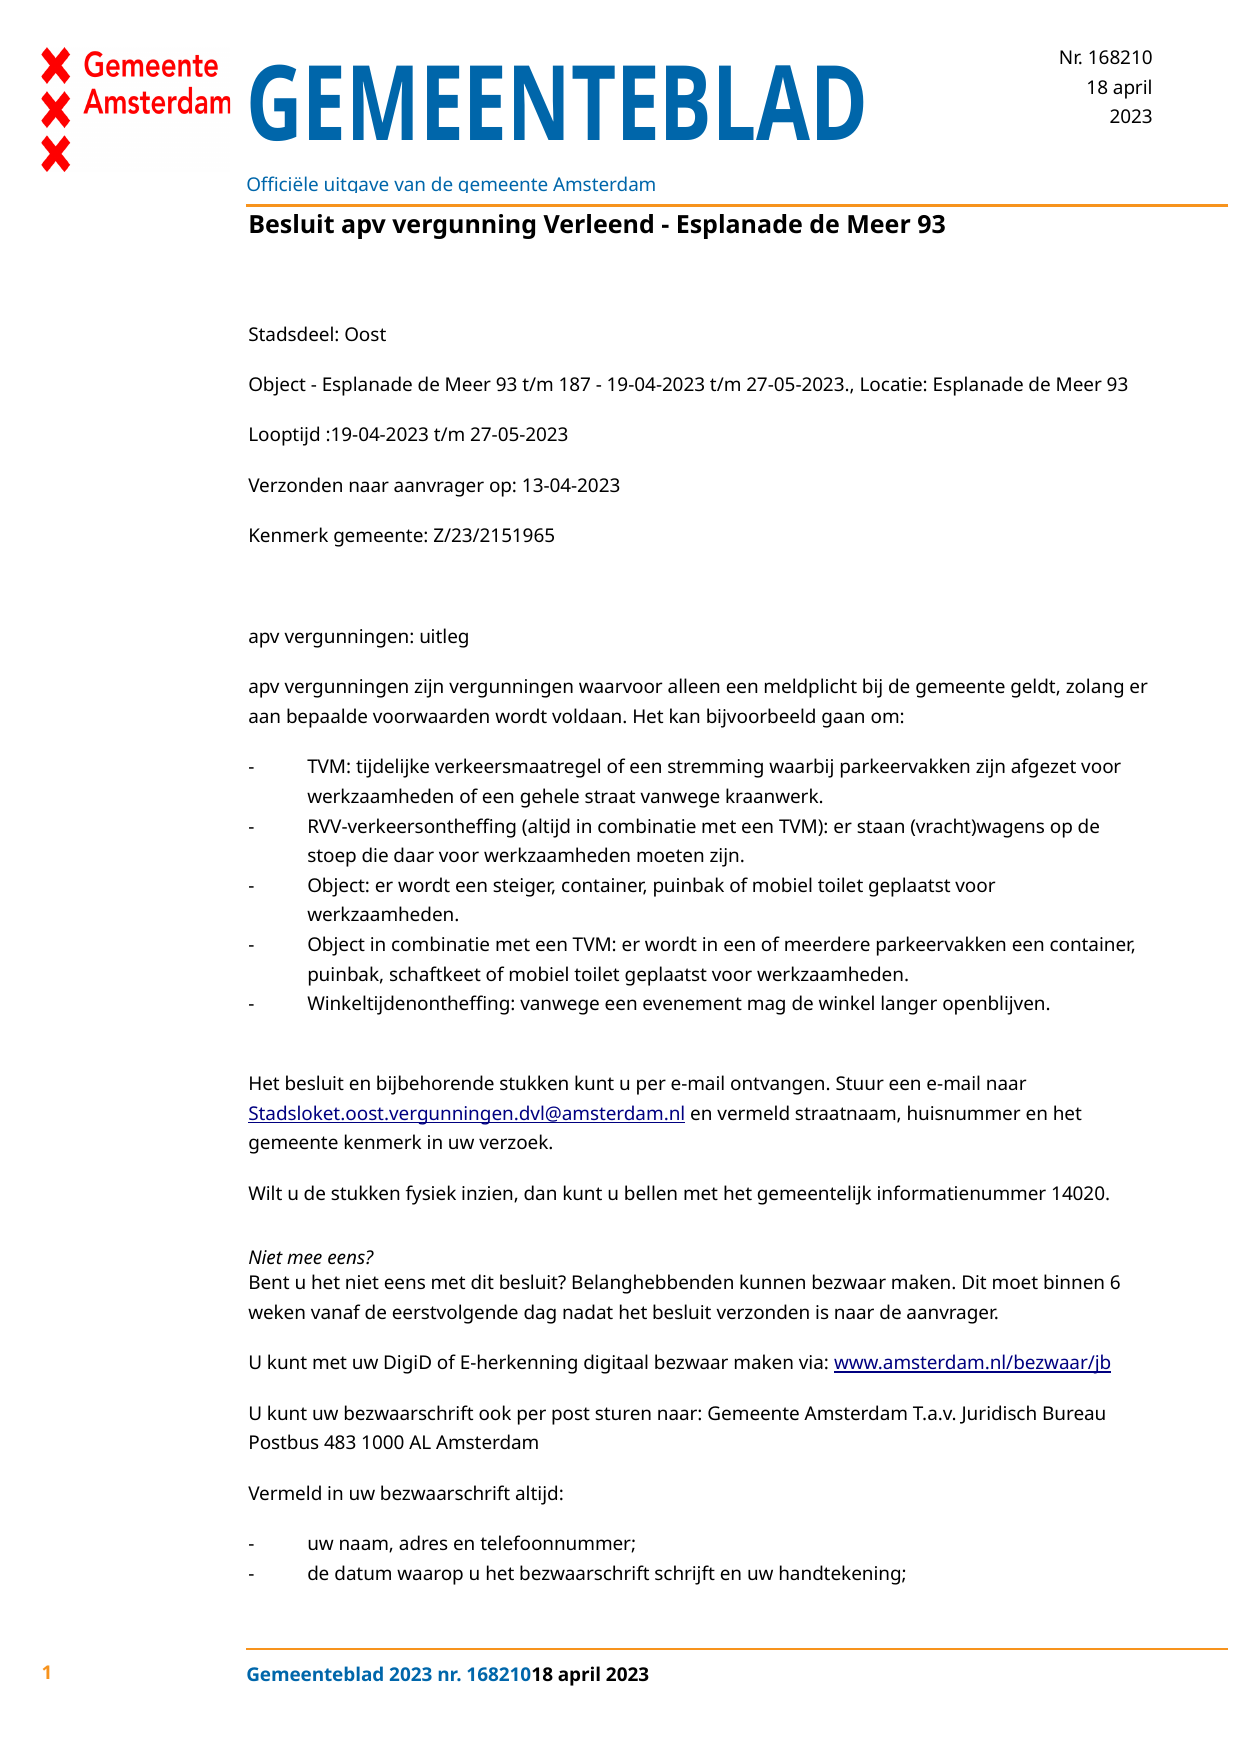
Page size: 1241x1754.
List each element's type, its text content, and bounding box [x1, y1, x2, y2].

list uw naam, adres en telefoonnummer; [248, 1530, 1152, 1556]
list Object in combinatie met een TVM: er wordt in een of meerdere parkeervakken een container, puinbak, schaftkeet of mobiel toilet geplaatst voor werkzaamheden. [248, 931, 1152, 986]
list Object: er wordt een steiger, container, puinbak of mobiel toilet geplaatst voor werkzaamheden. [248, 872, 1152, 927]
text Besluit apv vergunning Verleend - Esplanade de Meer 93 [248, 207, 1152, 241]
picture [41, 47, 231, 172]
text Vermeld in uw bezwaarschrift altijd: [248, 1480, 1152, 1506]
text Object - Esplanade de Meer 93 t/m 187 - 19-04-2023 t/m 27-05-2023., Locatie: Esplanade de Meer 93 [248, 371, 1152, 397]
text apv vergunningen: uitleg [248, 623, 1152, 649]
list de datum waarop u het bezwaarschrift schrijft en uw handtekening; [248, 1560, 1152, 1586]
list Winkeltijdenontheffing: vanwege een evenement mag de winkel langer openblijven. [248, 990, 1152, 1016]
list RVV-verkeersontheffing (altijd in combinatie met een TVM): er staan (vracht)wagens op de stoep die daar voor werkzaamheden moeten zijn. [248, 813, 1152, 868]
text apv vergunningen zijn vergunningen waarvoor alleen een meldplicht bij de gemeente geldt, zolang er aan bepaalde voorwaarden wordt voldaan. Het kan bijvoorbeeld gaan om: [248, 674, 1152, 729]
list TVM: tijdelijke verkeersmaatregel of een stremming waarbij parkeervakken zijn afgezet voor werkzaamheden of een gehele straat vanwege kraanwerk. [248, 754, 1152, 809]
text Wilt u de stukken fysiek inzien, dan kunt u bellen met het gemeentelijk informatienummer 14020. [248, 1180, 1152, 1206]
text Bent u het niet eens met dit besluit? Belanghebbenden kunnen bezwaar maken. Dit moet binnen 6 weken vanaf de eerstvolgende dag nadat het besluit verzonden is naar de aanvrager. [248, 1269, 1152, 1325]
text Het besluit en bijbehorende stukken kunt u per e-mail ontvangen. Stuur een e-mail naar Stadsloket.oost.vergunningen.dvl@amsterdam.nl en vermeld straatnaam, huisnummer en het gemeente kenmerk in uw verzoek. [248, 1070, 1152, 1155]
text Niet mee eens? [248, 1244, 1152, 1269]
text Looptijd :19-04-2023 t/m 27-05-2023 [248, 422, 1152, 447]
text Kenmerk gemeente: Z/23/2151965 [248, 522, 1152, 548]
text U kunt uw bezwaarschrift ook per post sturen naar: Gemeente Amsterdam T.a.v. Juridisch Bureau Postbus 483 1000 AL Amsterdam [248, 1400, 1152, 1455]
text Stadsdeel: Oost [248, 321, 1152, 346]
text U kunt met uw DigiD of E-herkenning digitaal bezwaar maken via: www.amsterdam.nl/bezwaar/jb [248, 1349, 1152, 1375]
text Verzonden naar aanvrager op: 13-04-2023 [248, 472, 1152, 498]
